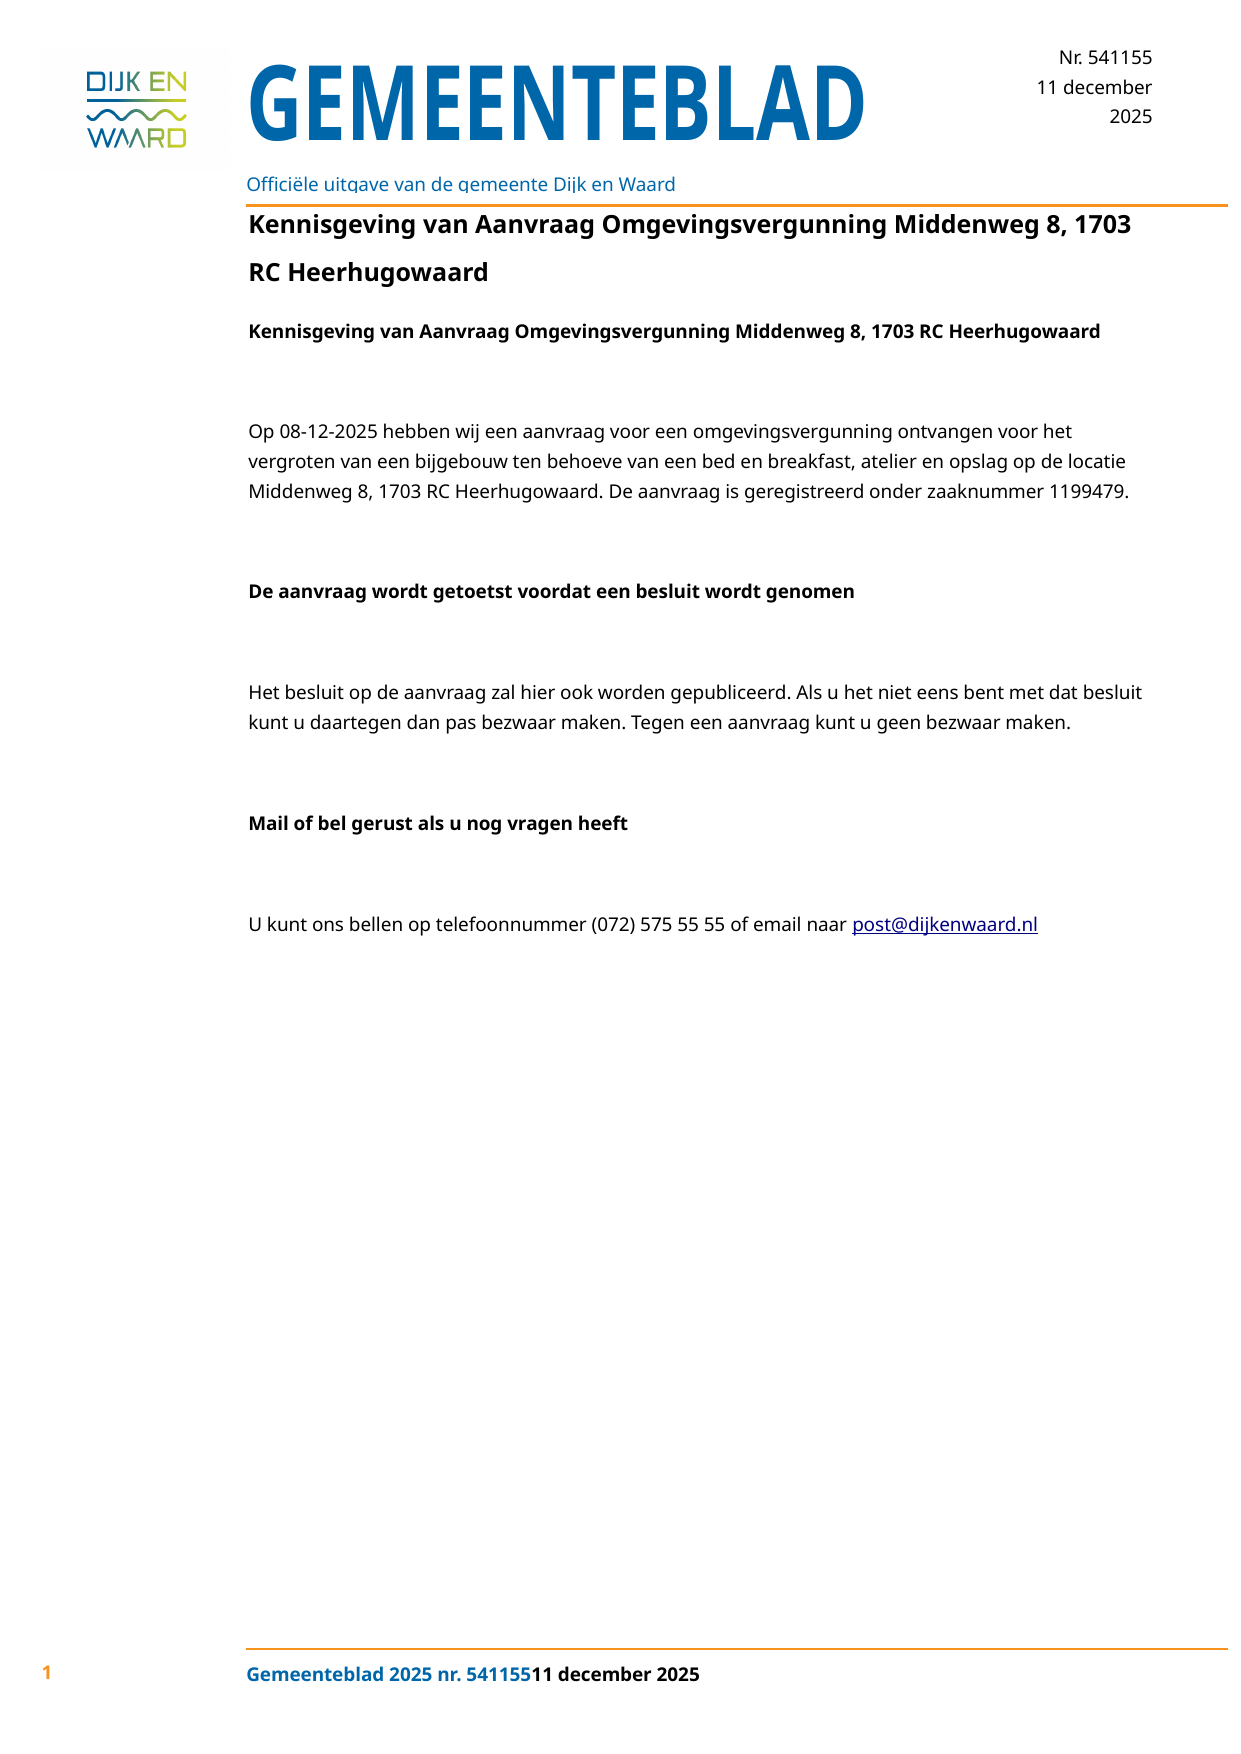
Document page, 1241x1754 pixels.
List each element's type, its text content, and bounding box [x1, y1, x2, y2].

text Kennisgeving van Aanvraag Omgevingsvergunning Middenweg 8, 1703 RC Heerhugowaard [248, 318, 1152, 344]
text Op 08-12-2025 hebben wij een aanvraag voor een omgevingsvergunning ontvangen voor het vergroten van een bijgebouw ten behoeve van een bed en breakfast, atelier en opslag op de locatie Middenweg 8, 1703 RC Heerhugowaard. De aanvraag is geregistreerd onder zaaknummer 1199479. [248, 419, 1152, 504]
text Het besluit op de aanvraag zal hier ook worden gepubliceerd. Als u het niet eens bent met dat besluit kunt u daartegen dan pas bezwaar maken. Tegen een aanvraag kunt u geen bezwaar maken. [248, 679, 1152, 735]
text U kunt ons bellen op telefoonnummer (072) 575 55 55 of email naar post@dijkenwaard.nl [248, 911, 1152, 937]
text De aanvraag wordt getoetst voordat een besluit wordt genomen [248, 579, 1152, 604]
text Mail of bel gerust als u nog vragen heeft [248, 810, 1152, 836]
text Kennisgeving van Aanvraag Omgevingsvergunning Middenweg 8, 1703 RC Heerhugowaard [248, 207, 1152, 288]
picture [41, 47, 231, 172]
